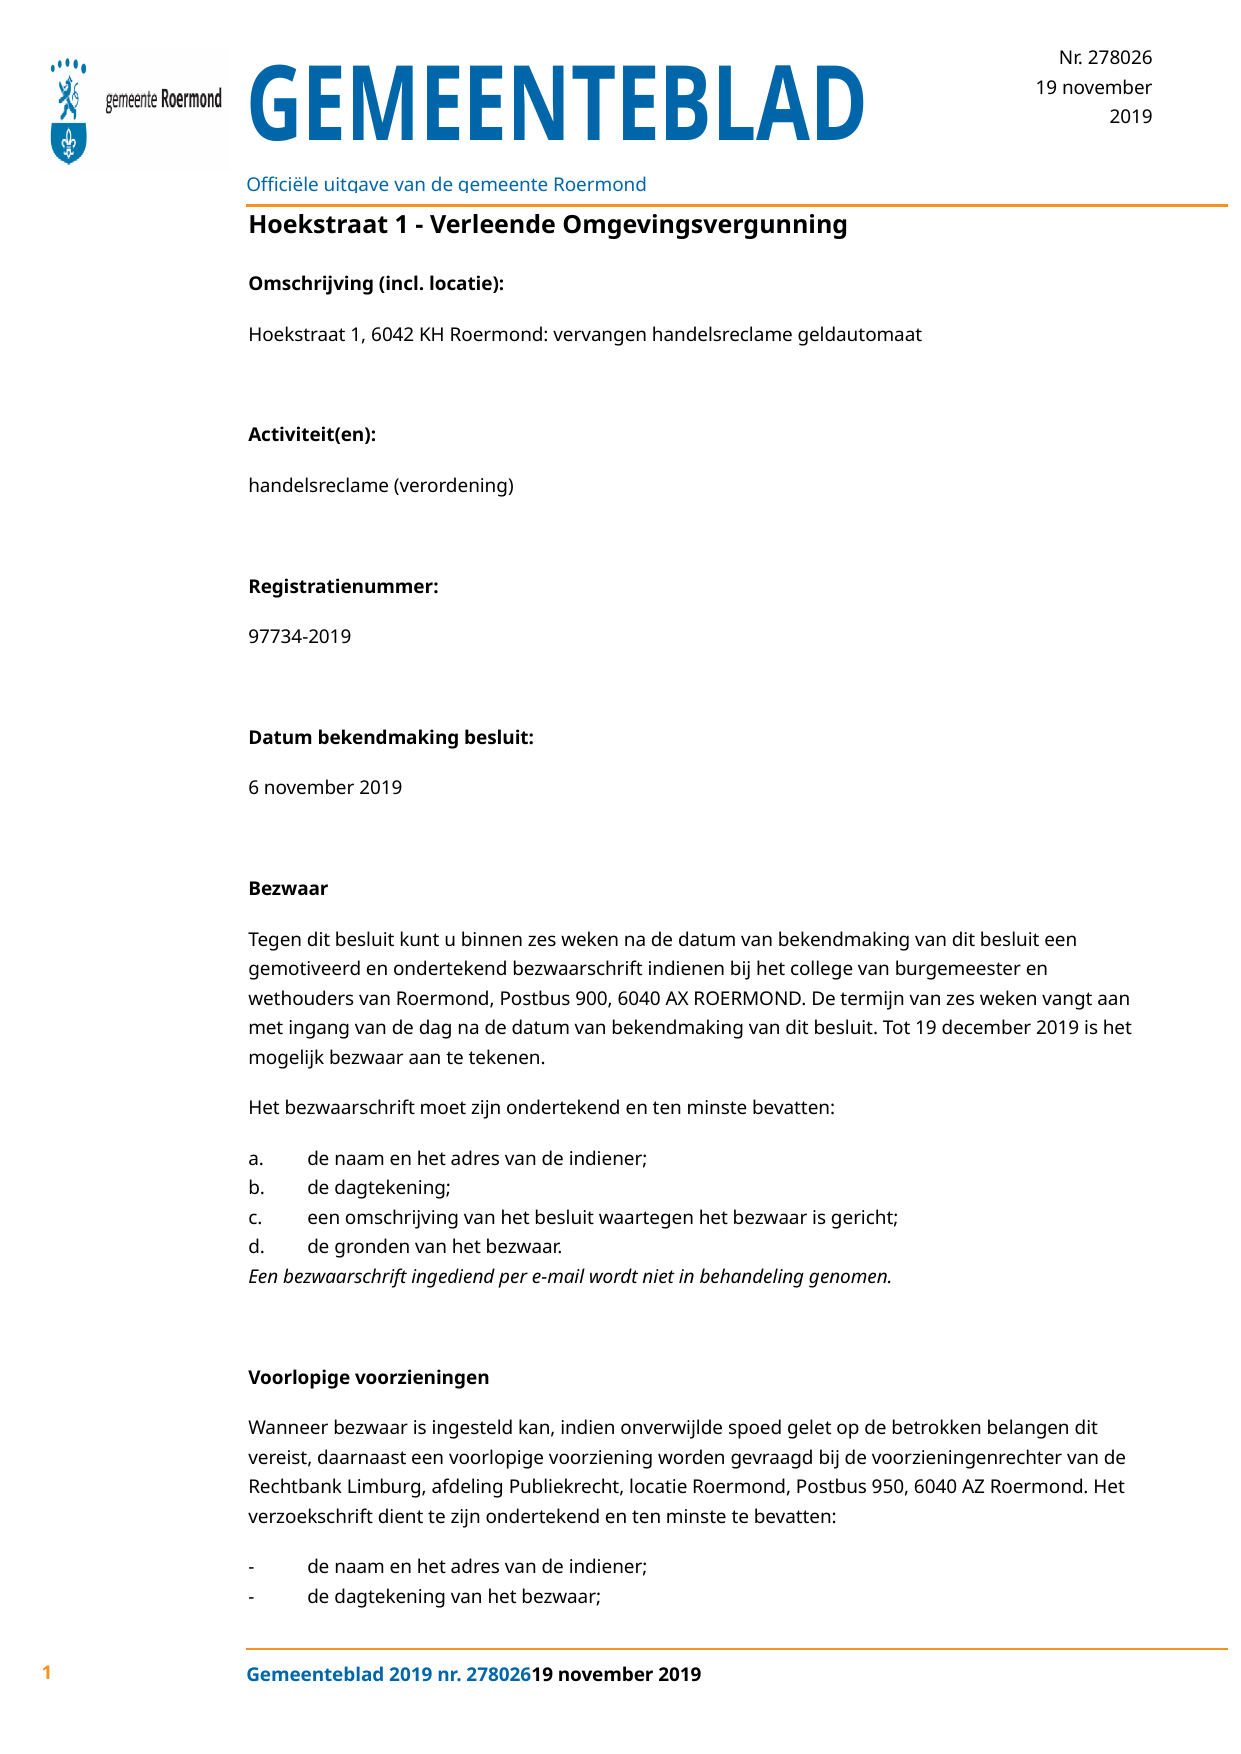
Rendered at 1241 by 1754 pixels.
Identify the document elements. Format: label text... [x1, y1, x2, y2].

text Het bezwaarschrift moet zijn ondertekend en ten minste bevatten: [248, 1094, 1152, 1120]
picture [41, 47, 231, 172]
list de dagtekening; [248, 1174, 1152, 1200]
list de gronden van het bezwaar. [248, 1234, 1152, 1259]
text Hoekstraat 1, 6042 KH Roermond: vervangen handelsreclame geldautomaat [248, 321, 1152, 346]
text handelsreclame (verordening) [248, 472, 1152, 498]
text 6 november 2019 [248, 774, 1152, 800]
text Voorlopige voorzieningen [248, 1364, 1152, 1390]
list een omschrijving van het besluit waartegen het bezwaar is gericht; [248, 1204, 1152, 1230]
text Wanneer bezwaar is ingesteld kan, indien onverwijlde spoed gelet op de betrokken belangen dit vereist, daarnaast een voorlopige voorziening worden gevraagd bij de voorzieningenrechter van de Rechtbank Limburg, afdeling Publiekrecht, locatie Roermond, Postbus 950, 6040 AZ Roermond. Het verzoekschrift dient te zijn ondertekend en ten minste te bevatten: [248, 1414, 1152, 1529]
list de naam en het adres van de indiener; [248, 1554, 1152, 1579]
list de naam en het adres van de indiener; [248, 1145, 1152, 1171]
text Hoekstraat 1 - Verleende Omgevingsvergunning [248, 207, 1152, 241]
text Omschrijving (incl. locatie): [248, 270, 1152, 296]
text Datum bekendmaking besluit: [248, 724, 1152, 750]
text Een bezwaarschrift ingediend per e-mail wordt niet in behandeling genomen. [248, 1263, 1152, 1289]
text Registratienummer: [248, 573, 1152, 598]
text Bezwaar [248, 875, 1152, 901]
text Activiteit(en): [248, 422, 1152, 447]
list de dagtekening van het bezwaar; [248, 1583, 1152, 1609]
text Tegen dit besluit kunt u binnen zes weken na de datum van bekendmaking van dit besluit een gemotiveerd en ondertekend bezwaarschrift indienen bij het college van burgemeester en wethouders van Roermond, Postbus 900, 6040 AX ROERMOND. De termijn van zes weken vangt aan met ingang van de dag na de datum van bekendmaking van dit besluit. Tot 19 december 2019 is het mogelijk bezwaar aan te tekenen. [248, 926, 1152, 1070]
text 97734-2019 [248, 623, 1152, 649]
